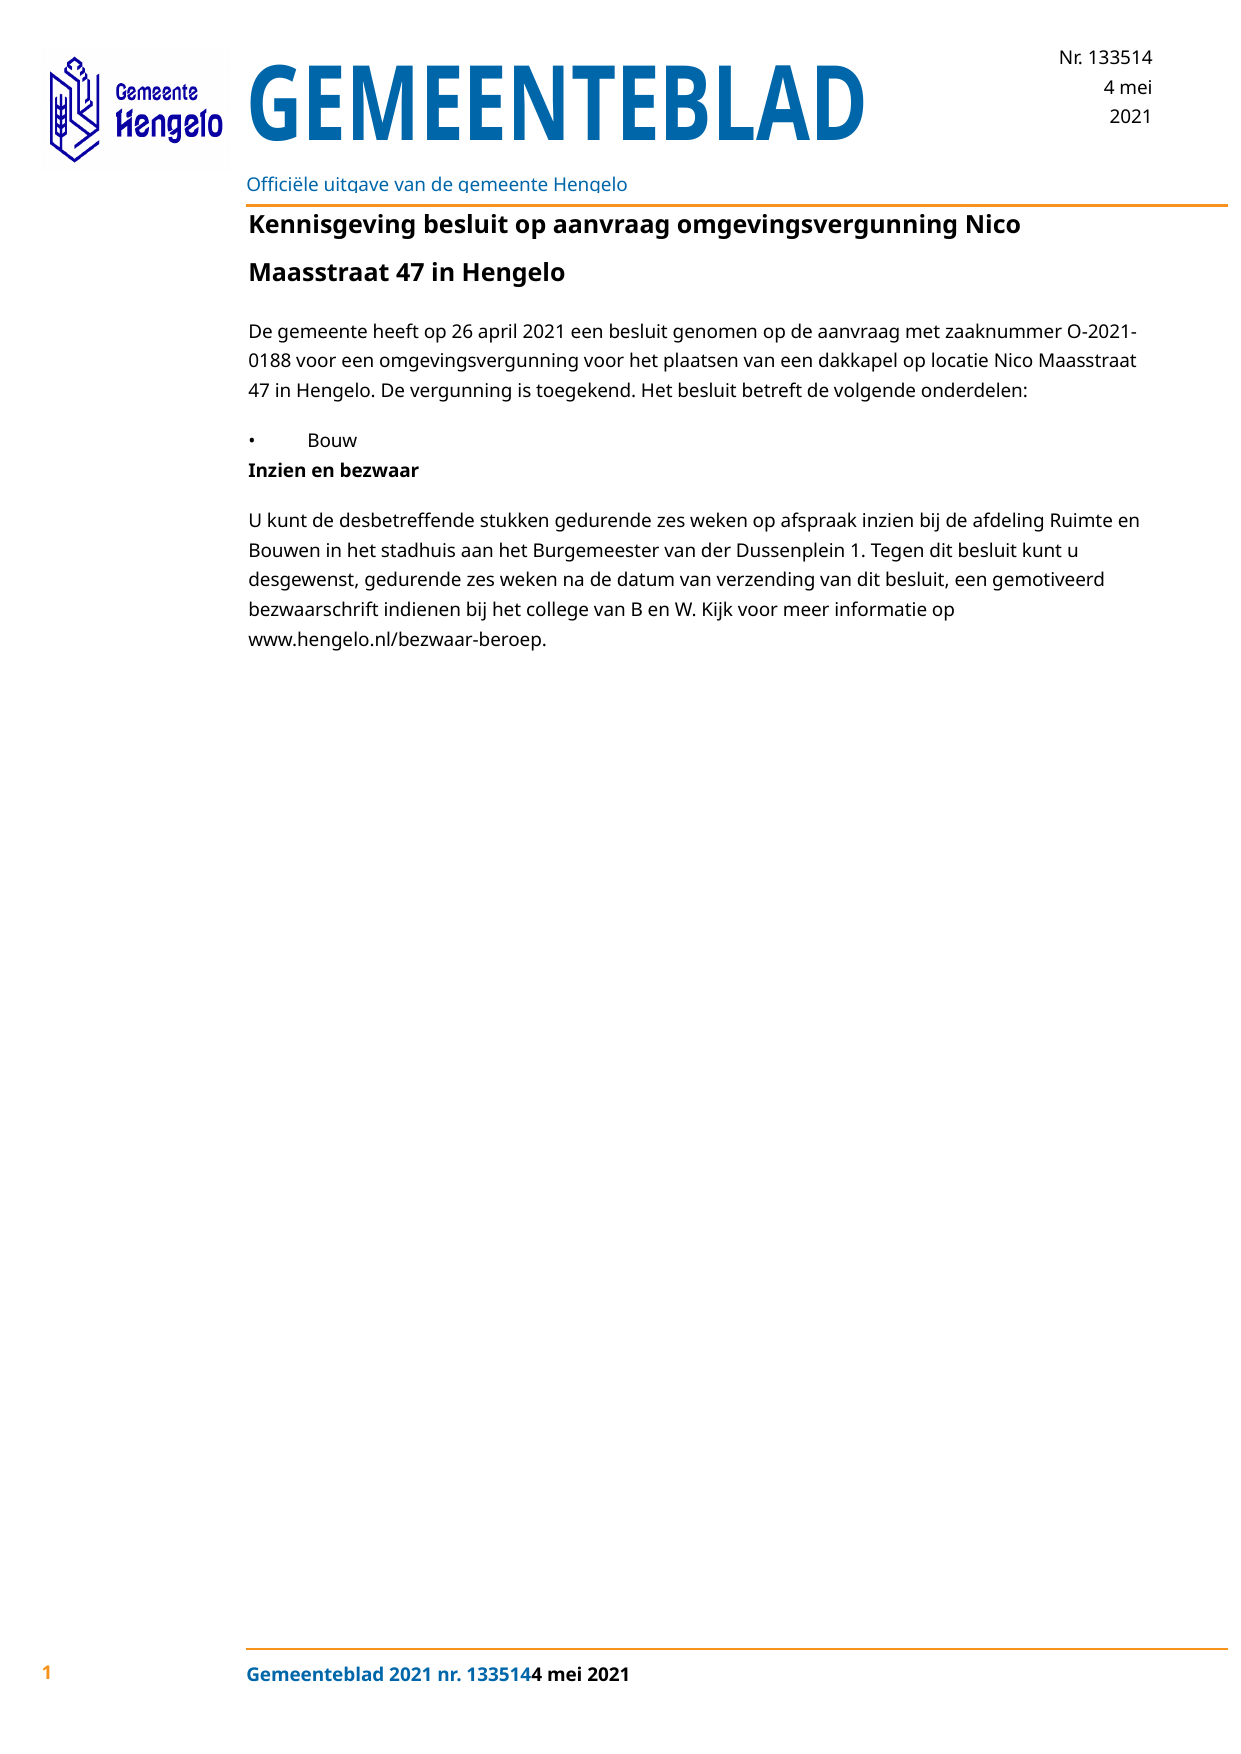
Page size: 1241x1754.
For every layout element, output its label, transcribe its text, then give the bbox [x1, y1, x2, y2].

text Inzien en bezwaar [248, 457, 1152, 483]
text Kennisgeving besluit op aanvraag omgevingsvergunning Nico Maasstraat 47 in Hengelo [248, 207, 1152, 288]
picture [41, 47, 231, 172]
list Bouw [248, 427, 1152, 453]
text De gemeente heeft op 26 april 2021 een besluit genomen op de aanvraag met zaaknummer O-2021-0188 voor een omgevingsvergunning voor het plaatsen van een dakkapel op locatie Nico Maasstraat 47 in Hengelo. De vergunning is toegekend. Het besluit betreft de volgende onderdelen: [248, 318, 1152, 403]
text U kunt de desbetreffende stukken gedurende zes weken op afspraak inzien bij de afdeling Ruimte en Bouwen in het stadhuis aan het Burgemeester van der Dussenplein 1. Tegen dit besluit kunt u desgewenst, gedurende zes weken na de datum van verzending van dit besluit, een gemotiveerd bezwaarschrift indienen bij het college van B en W. Kijk voor meer informatie op www.hengelo.nl/bezwaar-beroep. [248, 507, 1152, 652]
